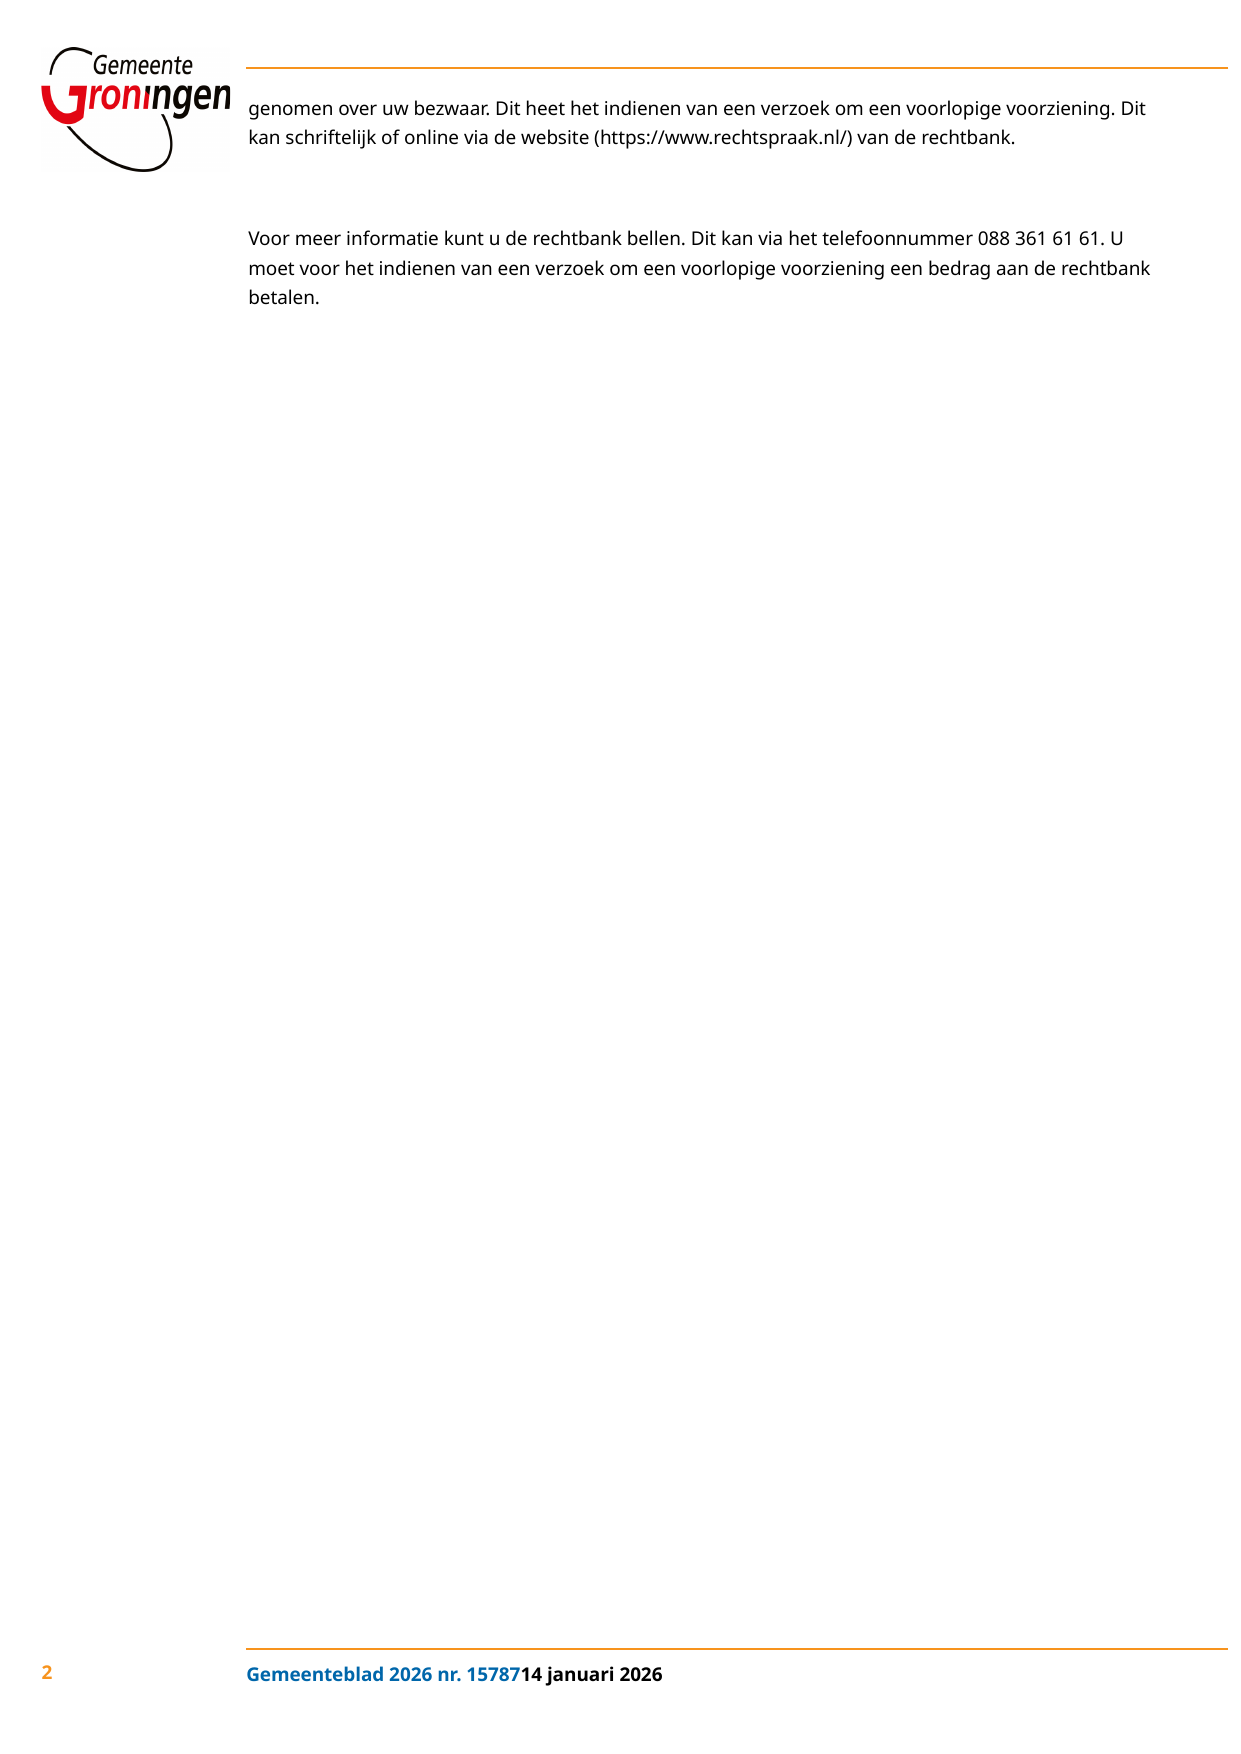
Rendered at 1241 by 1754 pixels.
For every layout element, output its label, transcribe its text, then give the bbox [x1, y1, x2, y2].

text Voor meer informatie kunt u de rechtbank bellen. Dit kan via het telefoonnummer 088 361 61 61. U moet voor het indienen van een verzoek om een voorlopige voorziening een bedrag aan de rechtbank betalen. [248, 225, 1152, 310]
picture [41, 47, 231, 172]
text genomen over uw bezwaar. Dit heet het indienen van een verzoek om een voorlopige voorziening. Dit kan schriftelijk of online via de website (https://www.rechtspraak.nl/) van de rechtbank. [248, 95, 1152, 150]
